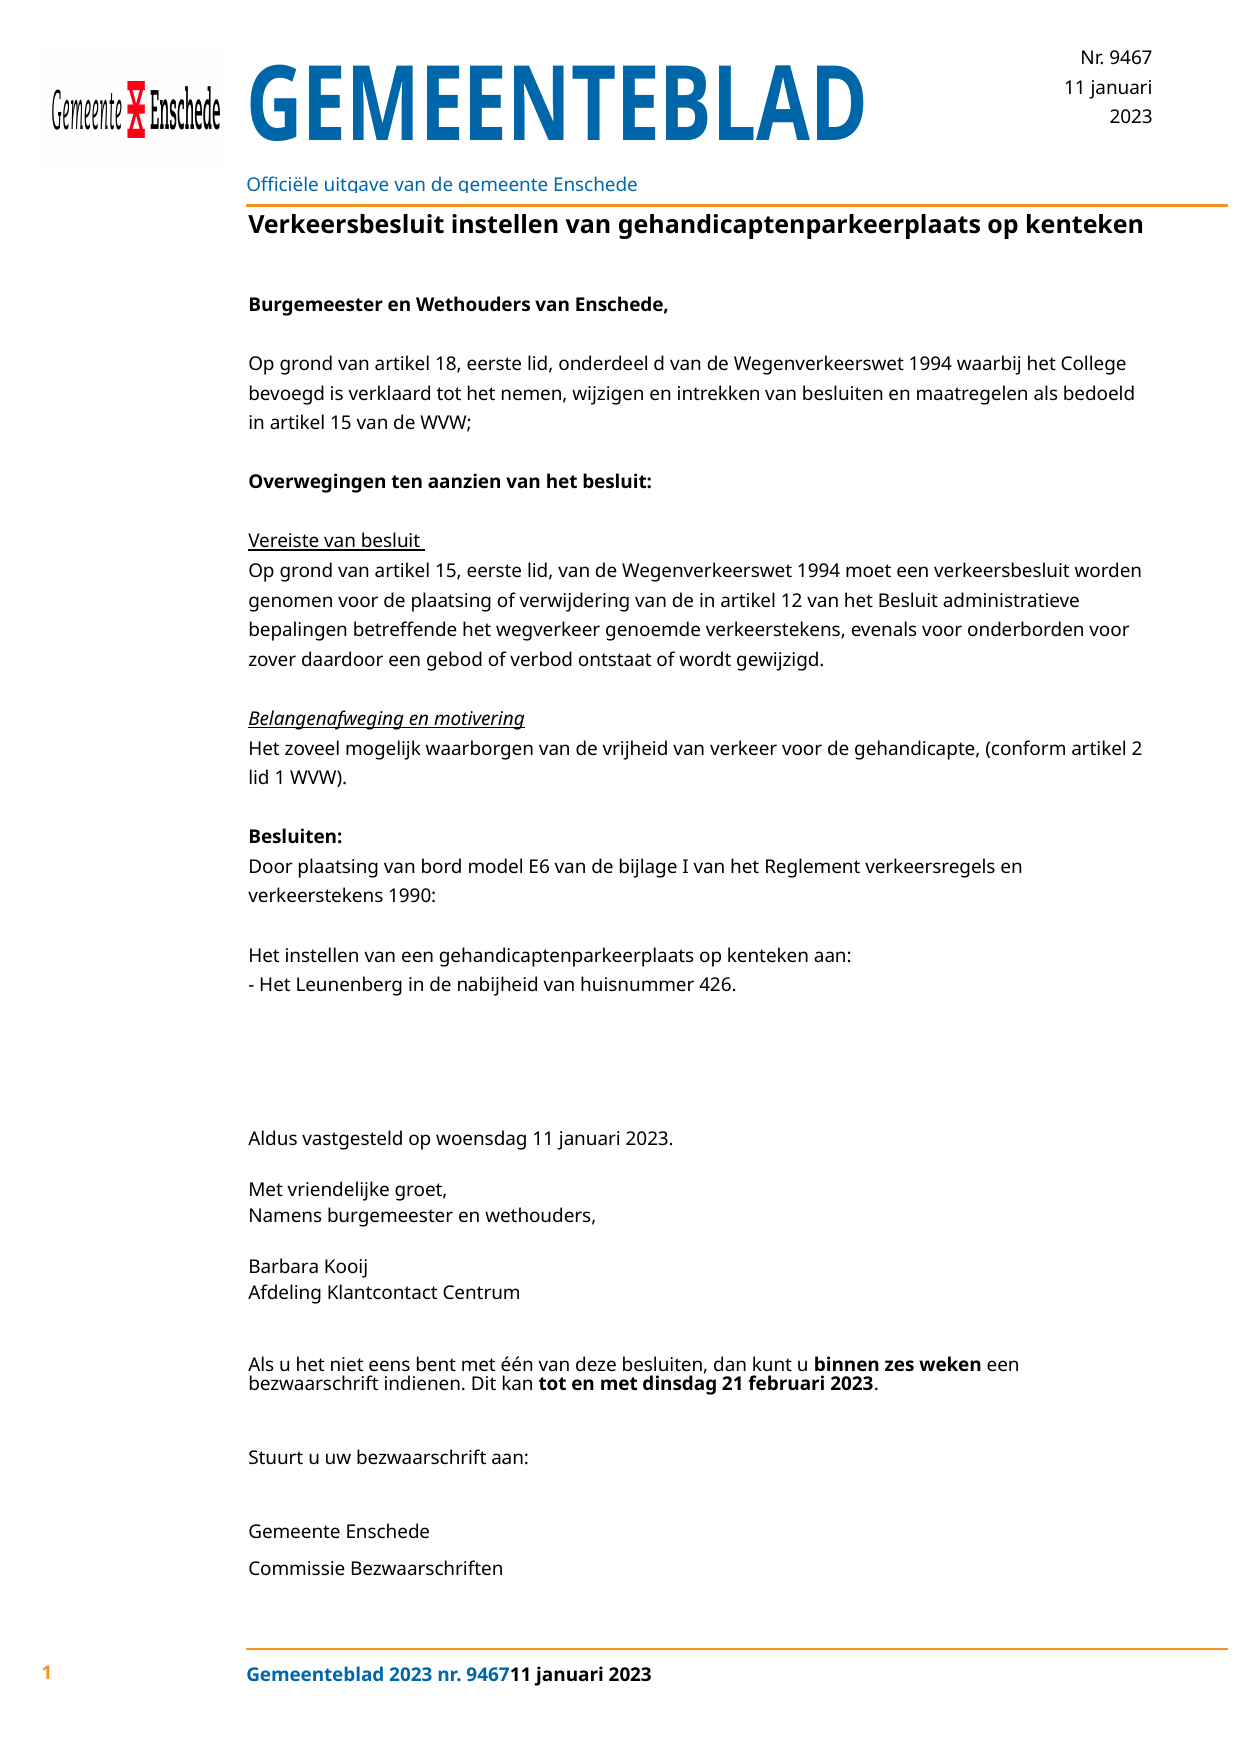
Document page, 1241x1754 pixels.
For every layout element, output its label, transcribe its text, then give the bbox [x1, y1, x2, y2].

text Verkeersbesluit instellen van gehandicaptenparkeerplaats op kenteken [248, 207, 1152, 241]
text Commissie Bezwaarschriften [248, 1560, 1152, 1579]
text Overwegingen ten aanzien van het besluit: [248, 468, 1152, 494]
text Barbara Kooij [248, 1254, 1152, 1279]
picture [41, 47, 231, 172]
text Besluiten: [248, 823, 1152, 849]
text Aldus vastgesteld op woensdag 11 januari 2023. [248, 1125, 1152, 1151]
text Afdeling Klantcontact Centrum [248, 1279, 1152, 1305]
text Op grond van artikel 15, eerste lid, van de Wegenverkeerswet 1994 moet een verkeersbesluit worden genomen voor de plaatsing of verwijdering van de in artikel 12 van het Besluit administratieve bepalingen betreffende het wegverkeer genoemde verkeerstekens, evenals voor onderborden voor zover daardoor een gebod of verbod ontstaat of wordt gewijzigd. [248, 557, 1152, 672]
text Gemeente Enschede [248, 1523, 1152, 1542]
text Vereiste van besluit [248, 528, 1152, 553]
text Burgemeester en Wethouders van Enschede, [248, 291, 1152, 317]
text Het zoveel mogelijk waarborgen van de vrijheid van verkeer voor de gehandicapte, (conform artikel 2 lid 1 WVW). [248, 735, 1152, 790]
text Op grond van artikel 18, eerste lid, onderdeel d van de Wegenverkeerswet 1994 waarbij het College bevoegd is verklaard tot het nemen, wijzigen en intrekken van besluiten en maatregelen als bedoeld in artikel 15 van de WVW; [248, 350, 1152, 435]
text - Het Leunenberg in de nabijheid van huisnummer 426. [248, 971, 1152, 997]
text Met vriendelijke groet, [248, 1176, 1152, 1202]
text Het instellen van een gehandicaptenparkeerplaats op kenteken aan: [248, 942, 1152, 968]
text Namens burgemeester en wethouders, [248, 1202, 1152, 1228]
text Belangenafweging en motivering [248, 705, 1152, 731]
text Door plaatsing van bord model E6 van de bijlage I van het Reglement verkeersregels en verkeerstekens 1990: [248, 853, 1152, 908]
text Stuurt u uw bezwaarschrift aan: [248, 1449, 1152, 1468]
text Als u het niet eens bent met één van deze besluiten, dan kunt u binnen zes weken een bezwaarschrift indienen. Dit kan tot en met dinsdag 21 februari 2023. [248, 1356, 1152, 1394]
